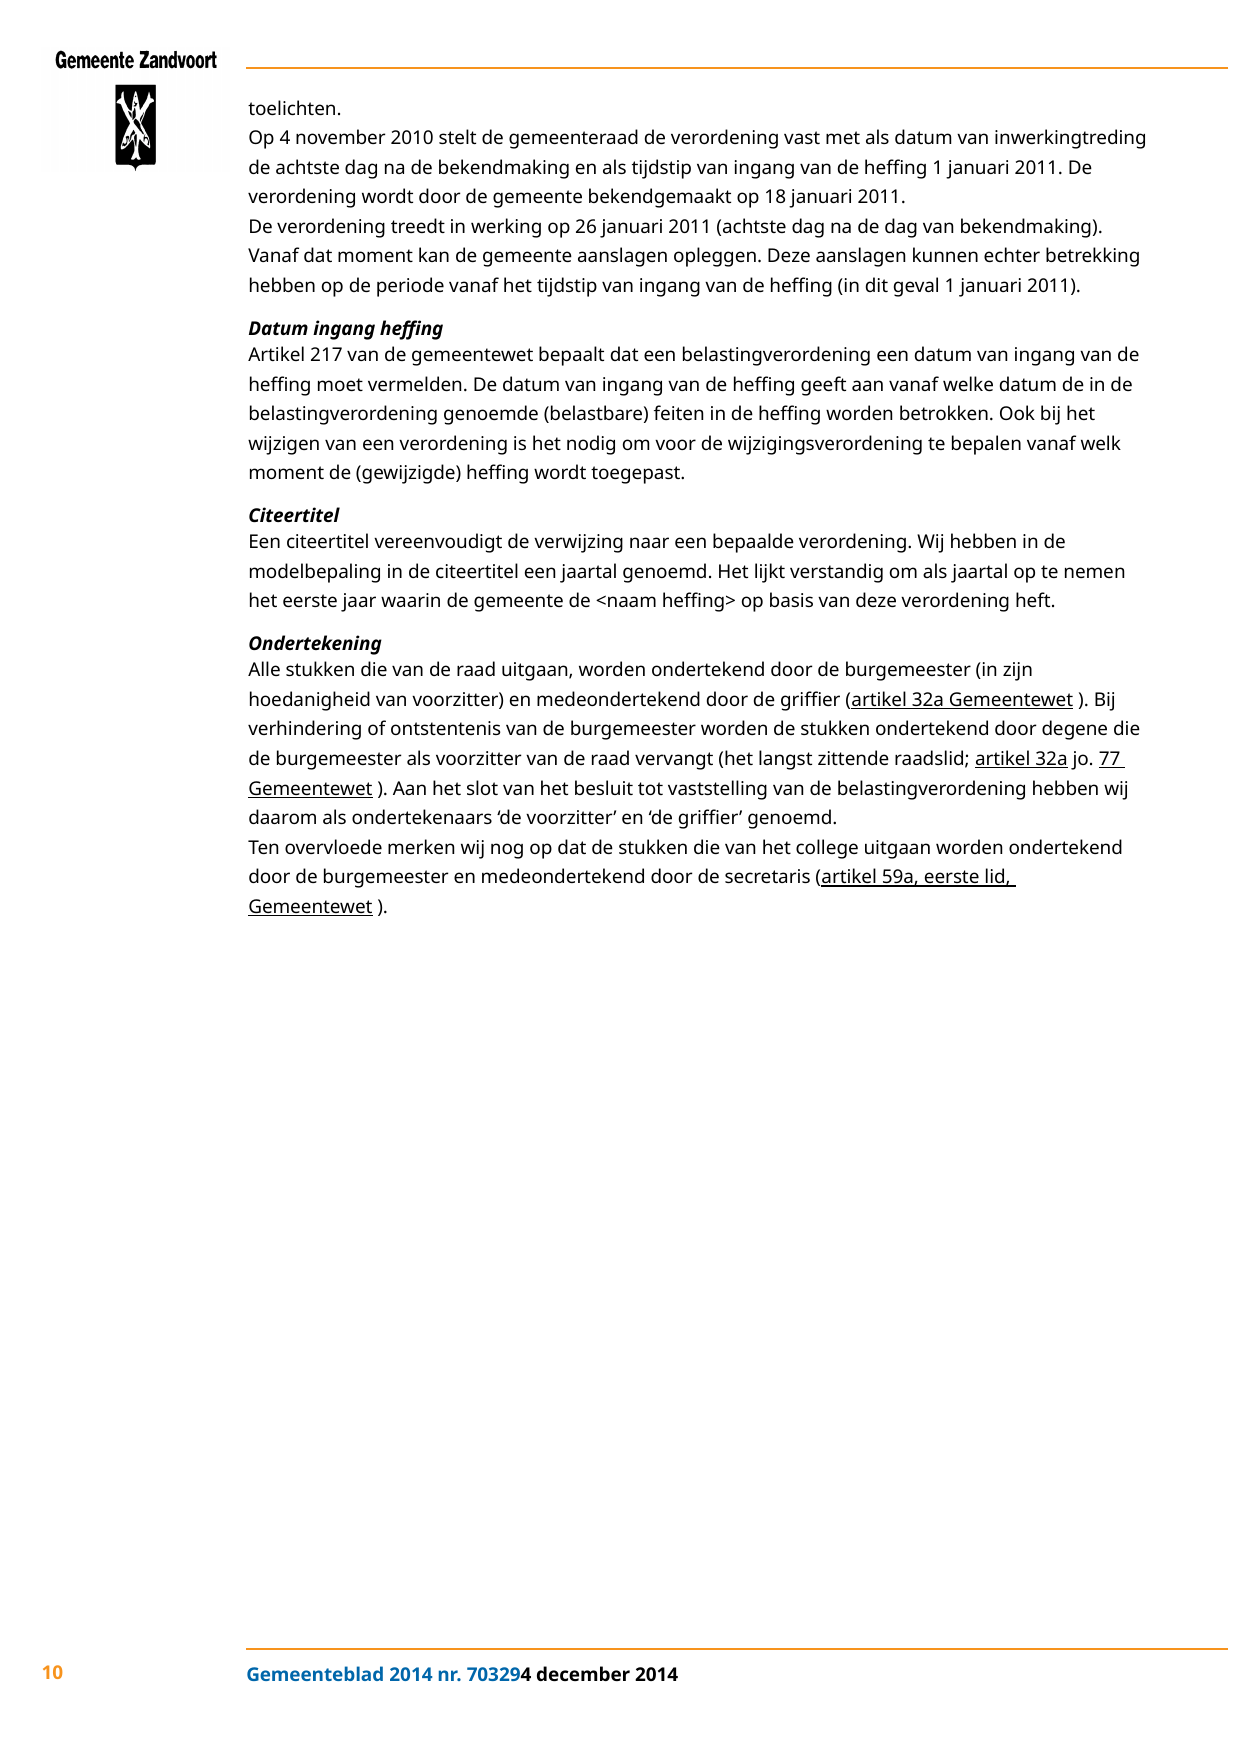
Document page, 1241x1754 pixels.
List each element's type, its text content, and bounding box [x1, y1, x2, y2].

picture [41, 47, 231, 172]
text Een citeertitel vereenvoudigt de verwijzing naar een bepaalde verordening. Wij hebben in de modelbepaling in de citeertitel een jaartal genoemd. Het lijkt verstandig om als jaartal op te nemen het eerste jaar waarin de gemeente de <naam heffing> op basis van deze verordening heft. [248, 528, 1152, 613]
text Ten overvloede merken wij nog op dat de stukken die van het college uitgaan worden ondertekend door de burgemeester en medeondertekend door de secretaris (artikel 59a, eerste lid, Gemeentewet ). [248, 834, 1152, 919]
text Alle stukken die van de raad uitgaan, worden ondertekend door de burgemeester (in zijn hoedanigheid van voorzitter) en medeondertekend door de griffier (artikel 32a Gemeentewet ). Bij verhindering of ontstentenis van de burgemeester worden de stukken ondertekend door degene die de burgemeester als voorzitter van de raad vervangt (het langst zittende raadslid; artikel 32a jo. 77 Gemeentewet ). Aan het slot van het besluit tot vaststelling van de belastingverordening hebben wij daarom als ondertekenaars ‘de voorzitter’ en ‘de griffier’ genoemd. [248, 656, 1152, 830]
text Ondertekening [248, 631, 1152, 656]
text toelichten. [248, 95, 1152, 121]
text De verordening treedt in werking op 26 januari 2011 (achtste dag na de dag van bekendmaking). Vanaf dat moment kan de gemeente aanslagen opleggen. Deze aanslagen kunnen echter betrekking hebben op de periode vanaf het tijdstip van ingang van de heffing (in dit geval 1 januari 2011). [248, 213, 1152, 298]
text Citeertitel [248, 503, 1152, 528]
text Datum ingang heffing [248, 315, 1152, 341]
text Op 4 november 2010 stelt de gemeenteraad de verordening vast met als datum van inwerkingtreding de achtste dag na de bekendmaking en als tijdstip van ingang van de heffing 1 januari 2011. De verordening wordt door de gemeente bekendgemaakt op 18 januari 2011. [248, 124, 1152, 209]
text Artikel 217 van de gemeentewet bepaalt dat een belastingverordening een datum van ingang van de heffing moet vermelden. De datum van ingang van de heffing geeft aan vanaf welke datum de in de belastingverordening genoemde (belastbare) feiten in de heffing worden betrokken. Ook bij het wijzigen van een verordening is het nodig om voor de wijzigingsverordening te bepalen vanaf welk moment de (gewijzigde) heffing wordt toegepast. [248, 341, 1152, 485]
